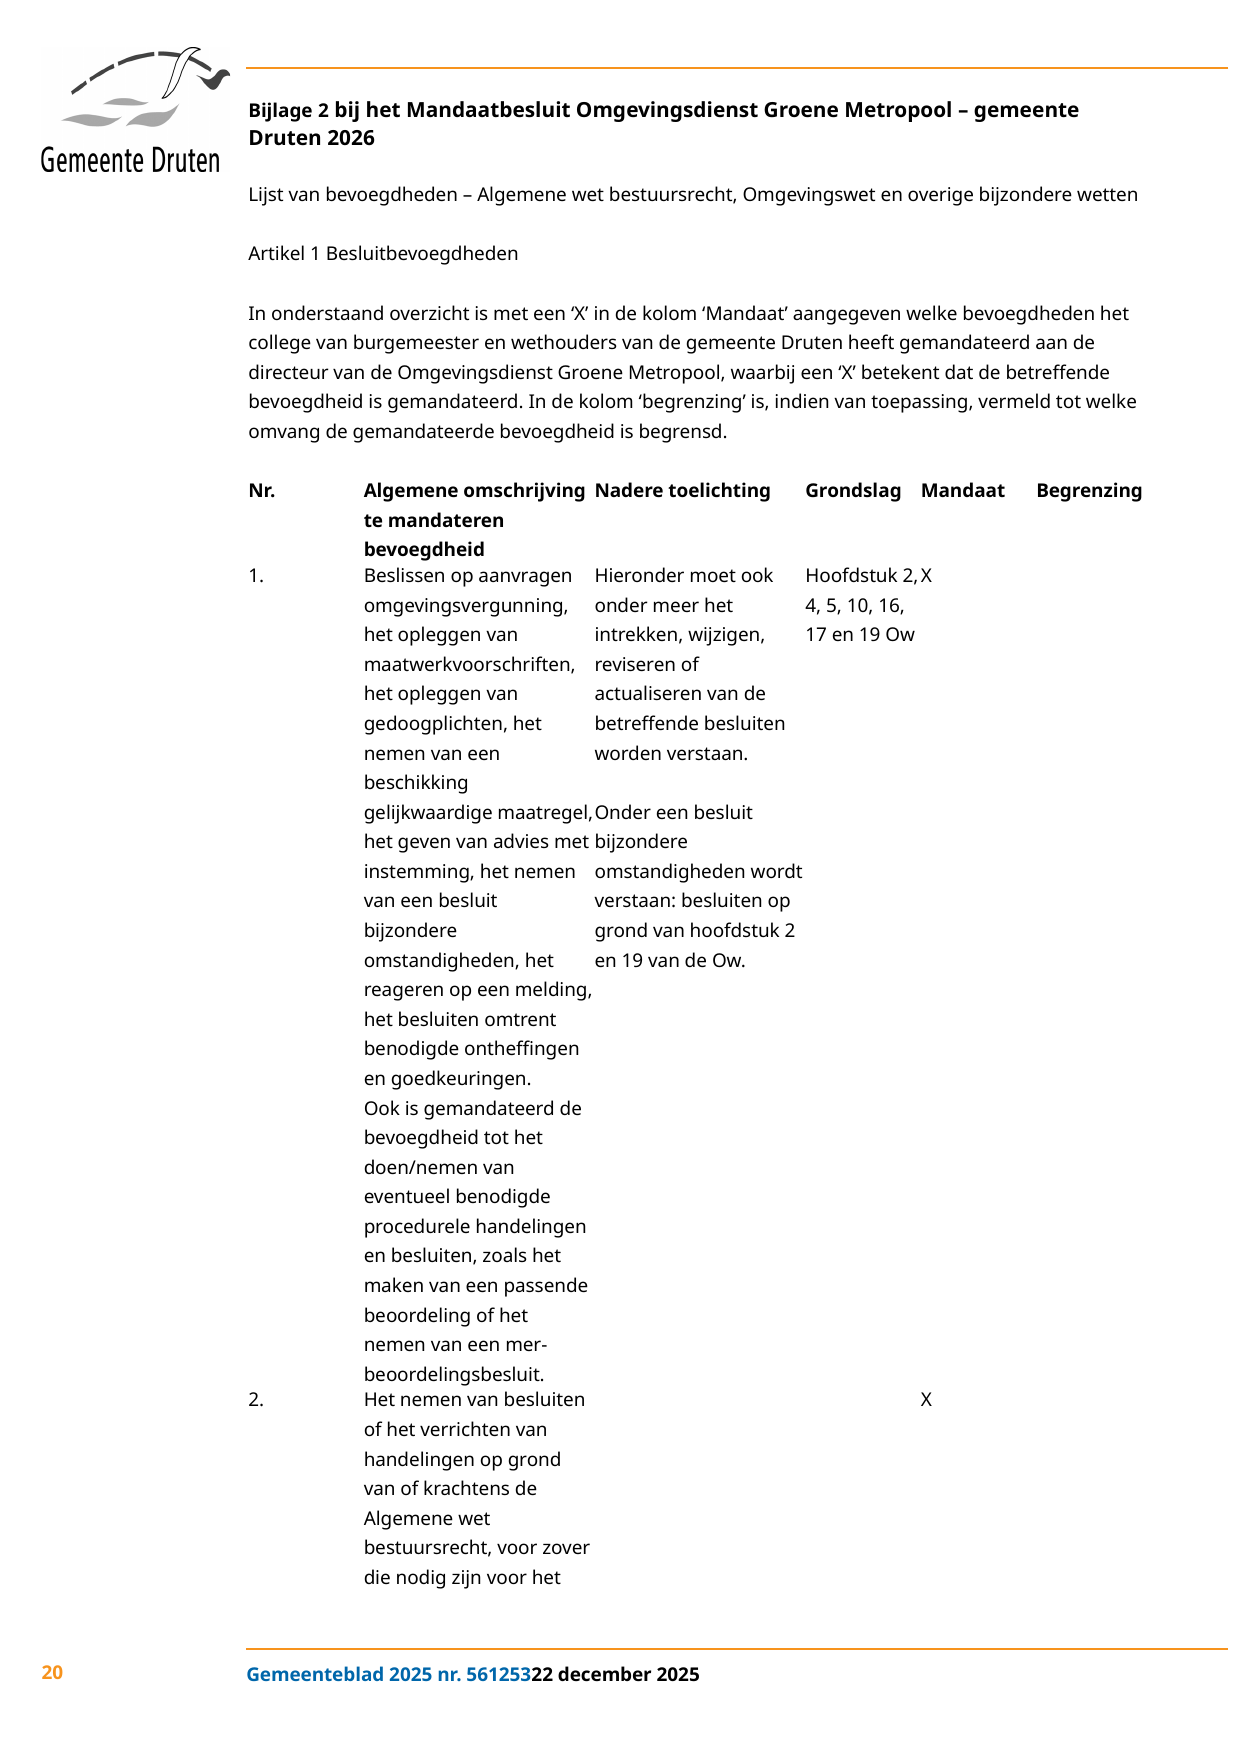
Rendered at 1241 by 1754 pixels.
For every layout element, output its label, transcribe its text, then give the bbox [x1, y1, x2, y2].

table_cell 2. [248, 1387, 363, 1590]
table_cell [594, 1387, 805, 1590]
table_cell [1036, 562, 1152, 1387]
table_cell X [921, 562, 1036, 1387]
table_header Grondslag [805, 477, 921, 562]
table_cell [805, 1387, 921, 1590]
table_header Algemene omschrijving te mandateren bevoegdheid [364, 477, 594, 562]
table_cell Beslissen op aanvragen omgevingsvergunning, het opleggen van maatwerkvoorschriften, het opleggen van gedoogplichten, het nemen van een beschikking gelijkwaardige maatregel, het geven van advies met instemming, het nemen van een besluit bijzondere omstandigheden, het reageren op een melding, het besluiten omtrent benodigde ontheffingen en goedkeuringen. Ook is gemandateerd de bevoegdheid tot het doen/nemen van eventueel benodigde procedurele handelingen en besluiten, zoals het maken van een passende beoordeling of het nemen van een mer-beoordelingsbesluit. [364, 562, 594, 1387]
picture [41, 47, 231, 172]
table_header Nadere toelichting [594, 477, 805, 562]
table_cell Hoofdstuk 2, 4, 5, 10, 16, 17 en 19 Ow [805, 562, 921, 1387]
table_cell 1. [248, 562, 363, 1387]
table_header Begrenzing [1036, 477, 1152, 562]
text Bijlage 2 bij het Mandaatbesluit Omgevingsdienst Groene Metropool – gemeente Druten 2026 [248, 95, 1152, 152]
table_header Nr. [248, 477, 363, 562]
text Lijst van bevoegdheden – Algemene wet bestuursrecht, Omgevingswet en overige bijzondere wetten [248, 181, 1152, 207]
table_header Mandaat [921, 477, 1036, 562]
text In onderstaand overzicht is met een ‘X’ in de kolom ‘Mandaat’ aangegeven welke bevoegdheden het college van burgemeester en wethouders van de gemeente Druten heeft gemandateerd aan de directeur van de Omgevingsdienst Groene Metropool, waarbij een ‘X’ betekent dat de betreffende bevoegdheid is gemandateerd. In de kolom ‘begrenzing’ is, indien van toepassing, vermeld tot welke omvang de gemandateerde bevoegdheid is begrensd. [248, 300, 1152, 444]
table_cell Het nemen van besluiten of het verrichten van handelingen op grond van of krachtens de Algemene wet bestuursrecht, voor zover die nodig zijn voor het [364, 1387, 594, 1590]
table_cell [1036, 1387, 1152, 1590]
table_cell X [921, 1387, 1036, 1590]
table_cell Hieronder moet ook onder meer het intrekken, wijzigen, reviseren of actualiseren van de betreffende besluiten worden verstaan. Onder een besluit bijzondere omstandigheden wordt verstaan: besluiten op grond van hoofdstuk 2 en 19 van de Ow. [594, 562, 805, 1387]
text Artikel 1 Besluitbevoegdheden [248, 241, 1152, 266]
